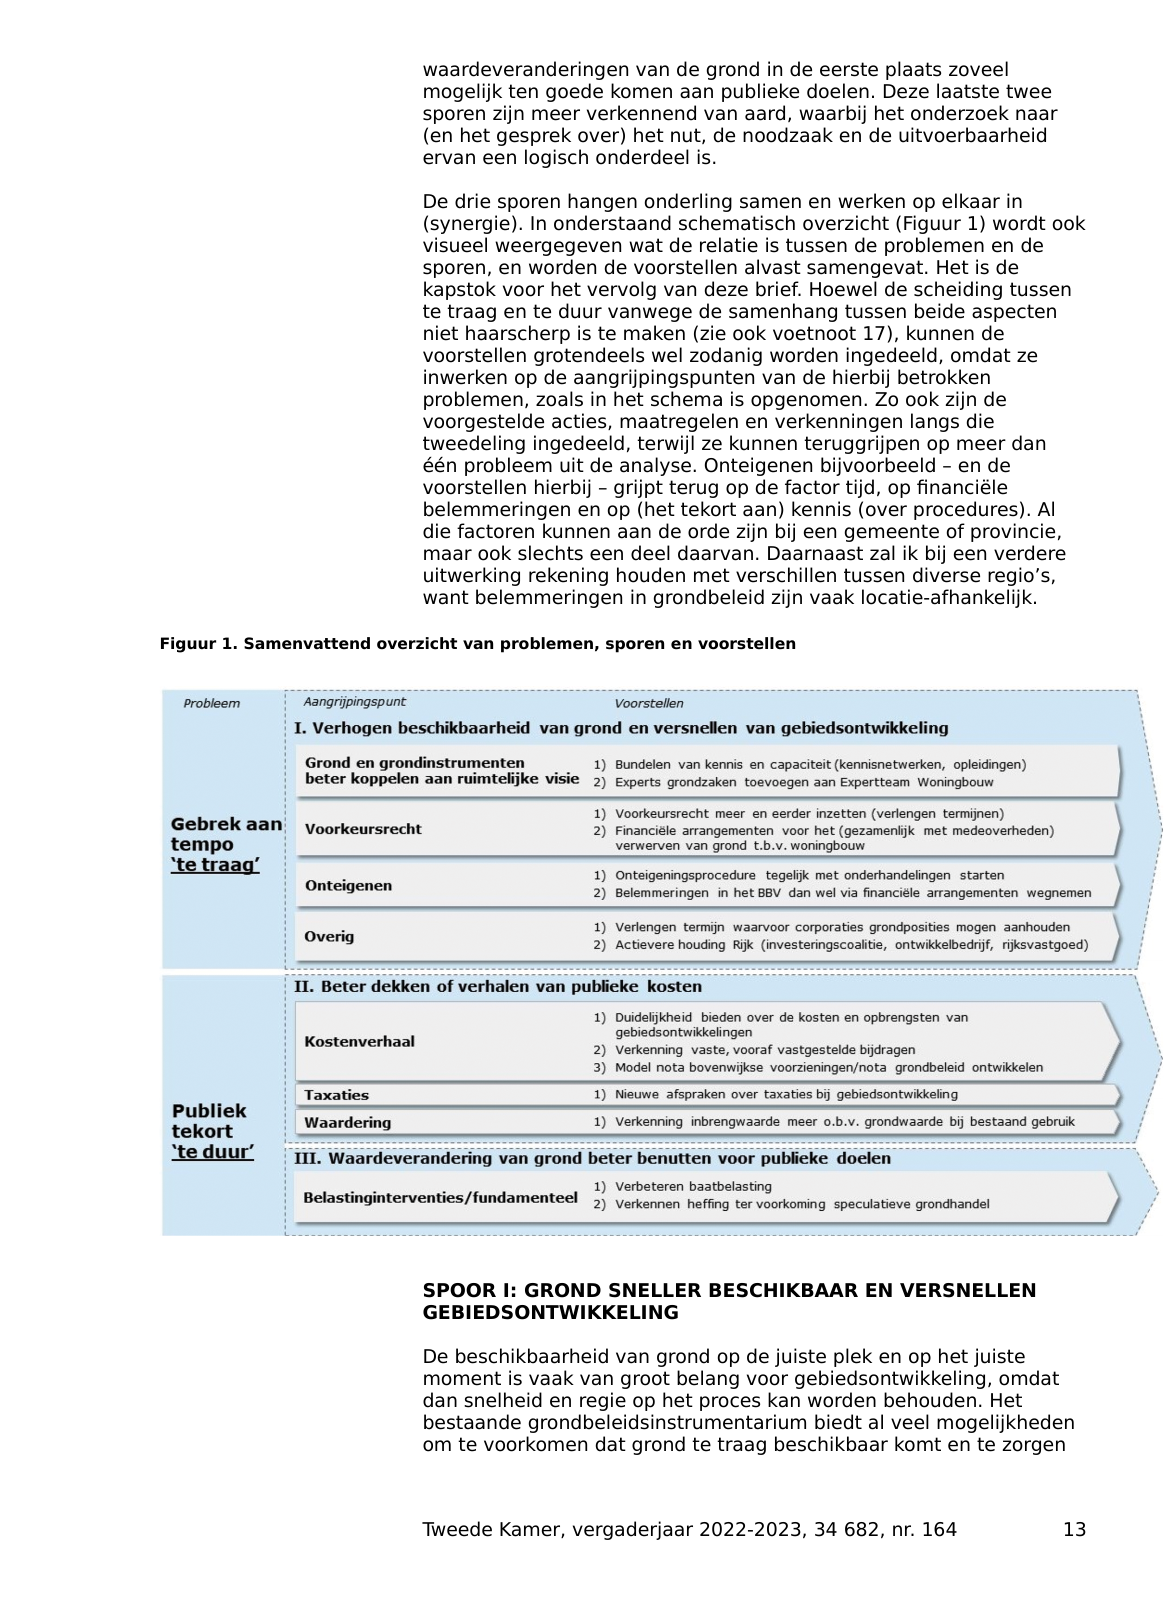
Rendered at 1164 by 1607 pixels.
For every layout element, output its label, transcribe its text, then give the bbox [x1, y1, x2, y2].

text De drie sporen hangen onderling samen en werken op elkaar in (synergie). In onderstaand schematisch overzicht (Figuur 1) wordt ook visueel weergegeven wat de relatie is tussen de problemen en de sporen, en worden de voorstellen alvast samengevat. Het is de kapstok voor het vervolg van deze brief. Hoewel de scheiding tussen te traag en te duur vanwege de samenhang tussen beide aspecten niet haarscherp is te maken (zie ook voetnoot 17), kunnen de voorstellen grotendeels wel zodanig worden ingedeeld, omdat ze inwerken op de aangrijpingspunten van de hierbij betrokken problemen, zoals in het schema is opgenomen. Zo ook zijn de voorgestelde acties, maatregelen en verkenningen langs die tweedeling ingedeeld, terwijl ze kunnen teruggrijpen op meer dan één probleem uit de analyse. Onteigenen bijvoorbeeld – en de voorstellen hierbij – grijpt terug op de factor tijd, op financiële belemmeringen en op (het tekort aan) kennis (over procedures). Al die factoren kunnen aan de orde zijn bij een gemeente of provincie, maar ook slechts een deel daarvan. Daarnaast zal ik bij een verdere uitwerking rekening houden met verschillen tussen diverse regio’s, want belemmeringen in grondbeleid zijn vaak locatie-afhankelijk. [422, 191, 1087, 609]
text Figuur 1. Samenvattend overzicht van problemen, sporen en voorstellen [159, 635, 1163, 653]
text De beschikbaarheid van grond op de juiste plek en op het juiste moment is vaak van groot belang voor gebiedsontwikkeling, omdat dan snelheid en regie op het proces kan worden behouden. Het bestaande grondbeleidsinstrumentarium biedt al veel mogelijkheden om te voorkomen dat grond te traag beschikbaar komt en te zorgen [422, 1346, 1087, 1456]
text waardeveranderingen van de grond in de eerste plaats zoveel mogelijk ten goede komen aan publieke doelen. Deze laatste twee sporen zijn meer verkennend van aard, waarbij het onderzoek naar (en het gesprek over) het nut, de noodzaak en de uitvoerbaarheid ervan een logisch onderdeel is. [422, 59, 1087, 169]
picture [159, 686, 1164, 1236]
subtitle SPOOR I: GROND SNELLER BESCHIKBAAR EN VERSNELLEN GEBIEDSONTWIKKELING [422, 1280, 1087, 1324]
